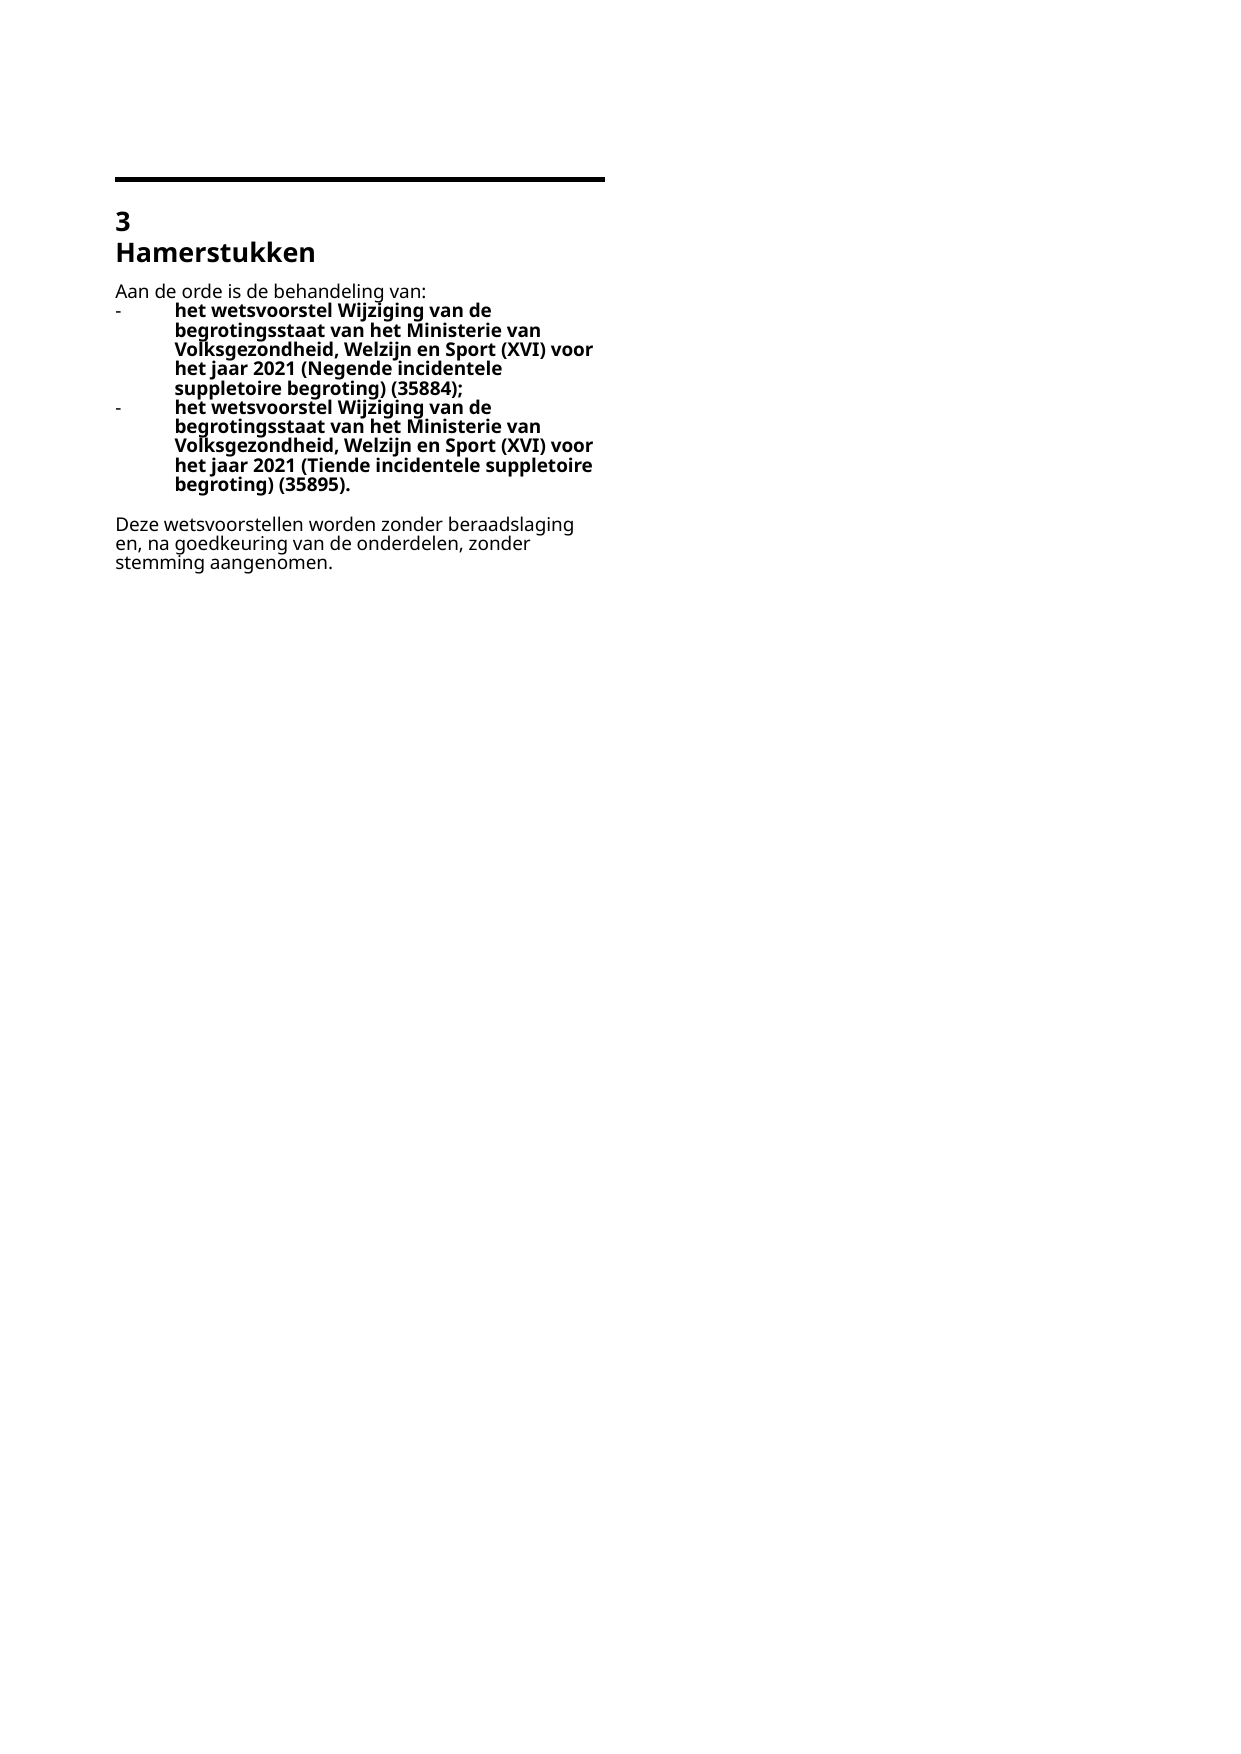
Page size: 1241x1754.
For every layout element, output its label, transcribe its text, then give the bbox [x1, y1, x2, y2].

text 3 [115, 203, 605, 239]
list het wetsvoorstel Wijziging van de begrotingsstaat van het Ministerie van Volksgezondheid, Welzijn en Sport (XVI) voor het jaar 2021 (Negende incidentele suppletoire begroting) (35884); [115, 302, 605, 399]
text Aan de orde is de behandeling van: [115, 283, 605, 302]
list het wetsvoorstel Wijziging van de begrotingsstaat van het Ministerie van Volksgezondheid, Welzijn en Sport (XVI) voor het jaar 2021 (Tiende incidentele suppletoire begroting) (35895). [115, 399, 605, 495]
text Hamerstukken [115, 239, 605, 283]
text Deze wetsvoorstellen worden zonder beraadslaging en, na goedkeuring van de onderdelen, zonder stemming aangenomen. [115, 516, 605, 574]
